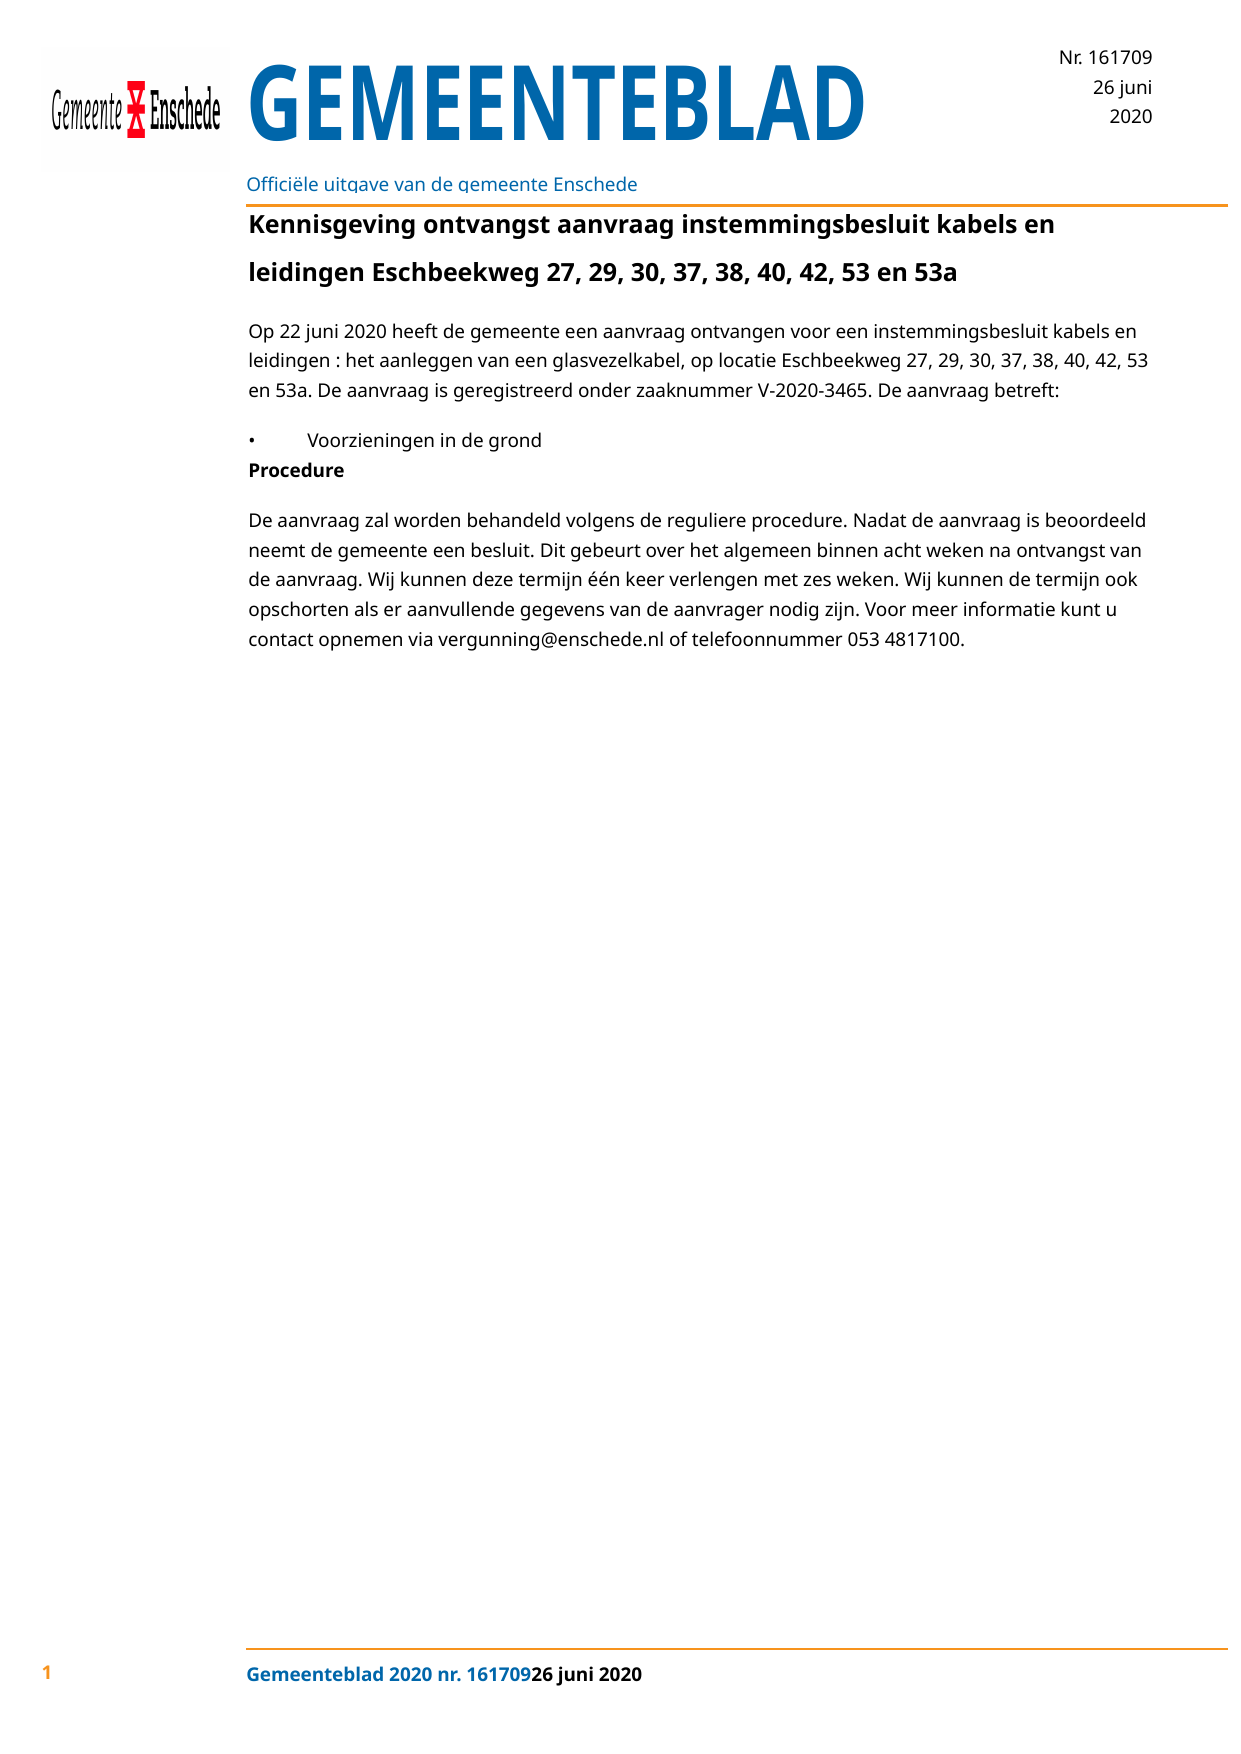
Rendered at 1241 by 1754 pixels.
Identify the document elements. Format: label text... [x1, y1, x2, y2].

text Kennisgeving ontvangst aanvraag instemmingsbesluit kabels en leidingen Eschbeekweg 27, 29, 30, 37, 38, 40, 42, 53 en 53a [248, 207, 1152, 288]
text Procedure [248, 457, 1152, 483]
list Voorzieningen in de grond [248, 427, 1152, 453]
text De aanvraag zal worden behandeld volgens de reguliere procedure. Nadat de aanvraag is beoordeeld neemt de gemeente een besluit. Dit gebeurt over het algemeen binnen acht weken na ontvangst van de aanvraag. Wij kunnen deze termijn één keer verlengen met zes weken. Wij kunnen de termijn ook opschorten als er aanvullende gegevens van de aanvrager nodig zijn. Voor meer informatie kunt u contact opnemen via vergunning@enschede.nl of telefoonnummer 053 4817100. [248, 507, 1152, 652]
picture [41, 47, 231, 172]
text Op 22 juni 2020 heeft de gemeente een aanvraag ontvangen voor een instemmingsbesluit kabels en leidingen : het aanleggen van een glasvezelkabel, op locatie Eschbeekweg 27, 29, 30, 37, 38, 40, 42, 53 en 53a. De aanvraag is geregistreerd onder zaaknummer V-2020-3465. De aanvraag betreft: [248, 318, 1152, 403]
